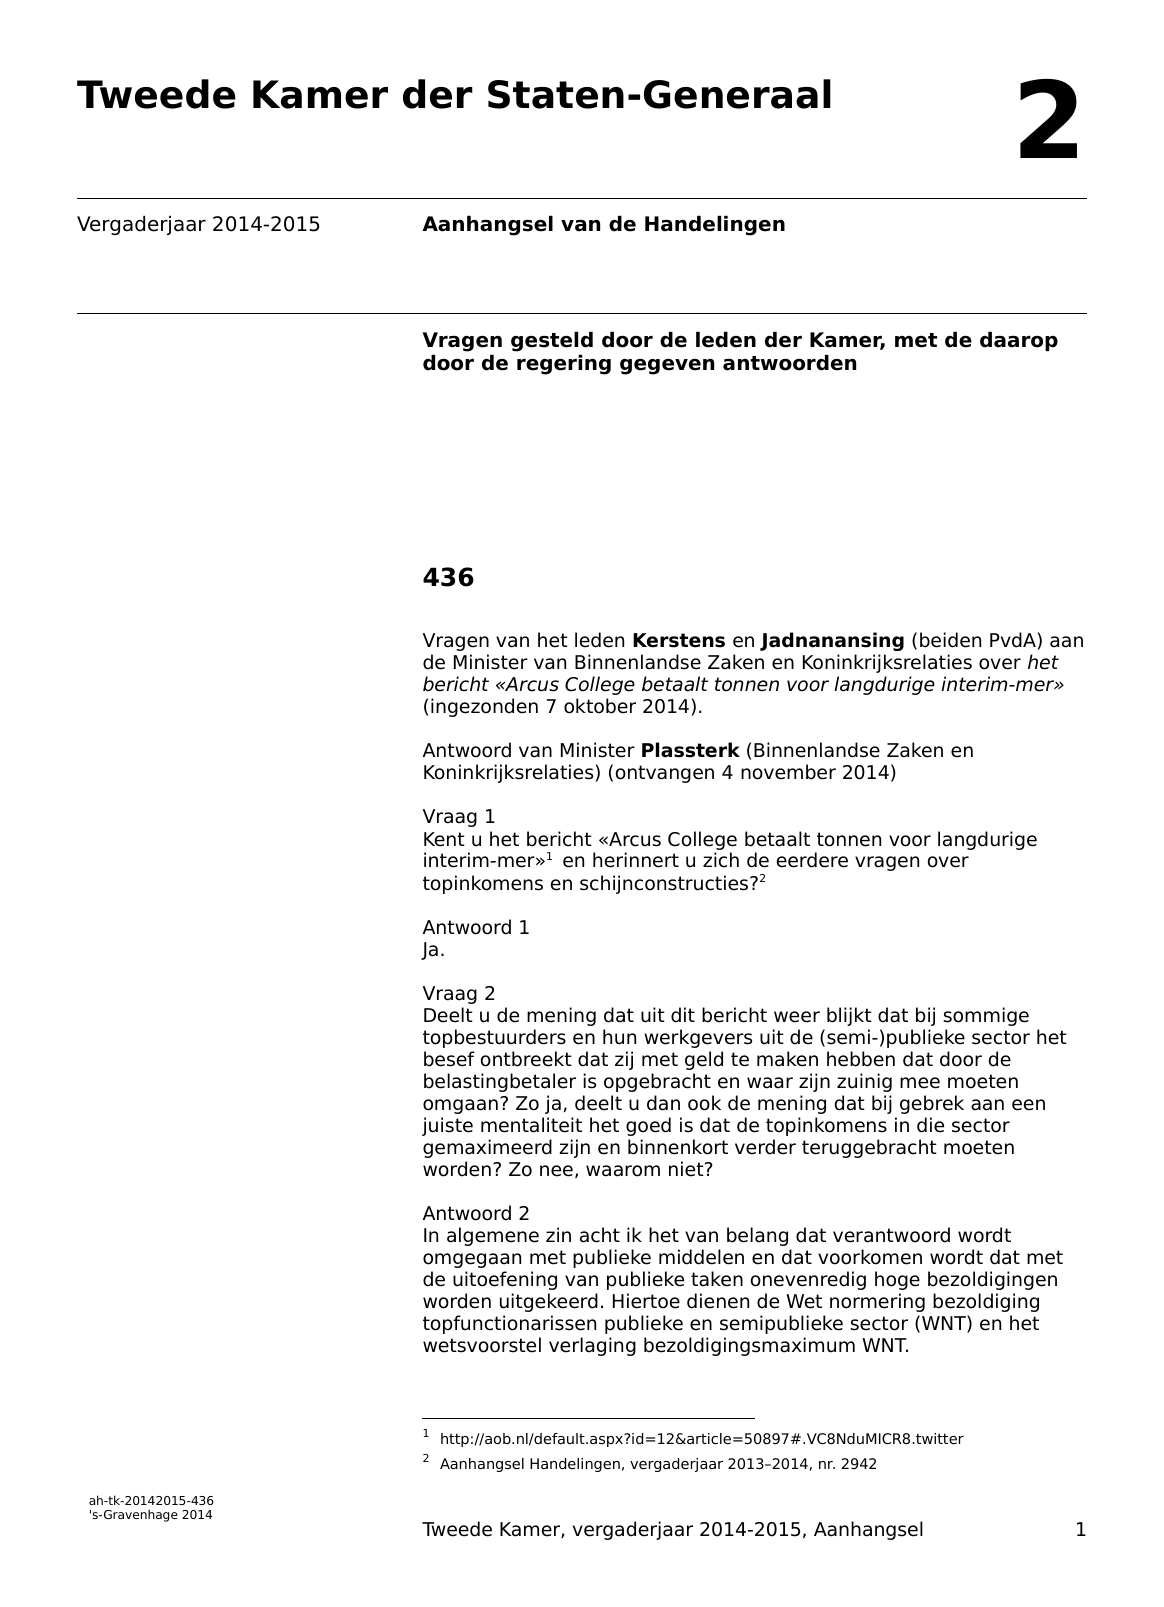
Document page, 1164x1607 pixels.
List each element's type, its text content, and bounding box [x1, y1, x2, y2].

text In algemene zin acht ik het van belang dat verantwoord wordt omgegaan met publieke middelen en dat voorkomen wordt dat met de uitoefening van publieke taken onevenredig hoge bezoldigingen worden uitgekeerd. Hiertoe dienen de Wet normering bezoldiging topfunctionarissen publieke en semipublieke sector (WNT) en het wetsvoorstel verlaging bezoldigingsmaximum WNT. [422, 1225, 1087, 1357]
text Deelt u de mening dat uit dit bericht weer blijkt dat bij sommige topbestuurders en hun werkgevers uit de (semi-)publieke sector het besef ontbreekt dat zij met geld te maken hebben dat door de belastingbetaler is opgebracht en waar zijn zuinig mee moeten omgaan? Zo ja, deelt u dan ook de mening dat bij gebrek aan een juiste mentaliteit het goed is dat de topinkomens in die sector gemaximeerd zijn en binnenkort verder teruggebracht moeten worden? Zo nee, waarom niet? [422, 1005, 1087, 1181]
table_header Tweede Kamer der Staten-Generaal [77, 59, 886, 198]
text Antwoord van Minister Plassterk (Binnenlandse Zaken en Koninkrijksrelaties) (ontvangen 4 november 2014) [422, 740, 1087, 784]
text Kent u het bericht «Arcus College betaalt tonnen voor langdurige interim-mer» en herinnert u zich de eerdere vragen over topinkomens en schijnconstructies? [422, 828, 1087, 894]
text Aanhangsel Handelingen, vergaderjaar 2013–2014, nr. 2942 [422, 1452, 1087, 1474]
text ah-tk-20142015-436 [88, 1494, 323, 1508]
text Vraag 1 [422, 806, 1087, 828]
table_cell Vergaderjaar 2014-2015 [77, 199, 422, 313]
table_header 2 [886, 59, 1087, 198]
table_cell Aanhangsel van de Handelingen [422, 199, 1087, 313]
text Vraag 2 [422, 983, 1087, 1005]
table_cell Vragen gesteld door de leden der Kamer, met de daarop door de regering gegeven antwoorden [422, 314, 1087, 375]
text Antwoord 2 [422, 1203, 1087, 1225]
text 436 [422, 563, 1087, 592]
text http://aob.nl/default.aspx?id=12&article=50897#.VC8NduMICR8.twitter [422, 1427, 1087, 1449]
text Antwoord 1 [422, 917, 1087, 938]
text Vragen van het leden Kerstens en Jadnanansing (beiden PvdA) aan de Minister van Binnenlandse Zaken en Koninkrijksrelaties over het bericht «Arcus College betaalt tonnen voor langdurige interim-mer» (ingezonden 7 oktober 2014). [422, 630, 1087, 718]
text Ja. [422, 938, 1087, 961]
table_cell [77, 314, 422, 375]
text 's-Gravenhage 2014 [88, 1508, 323, 1522]
